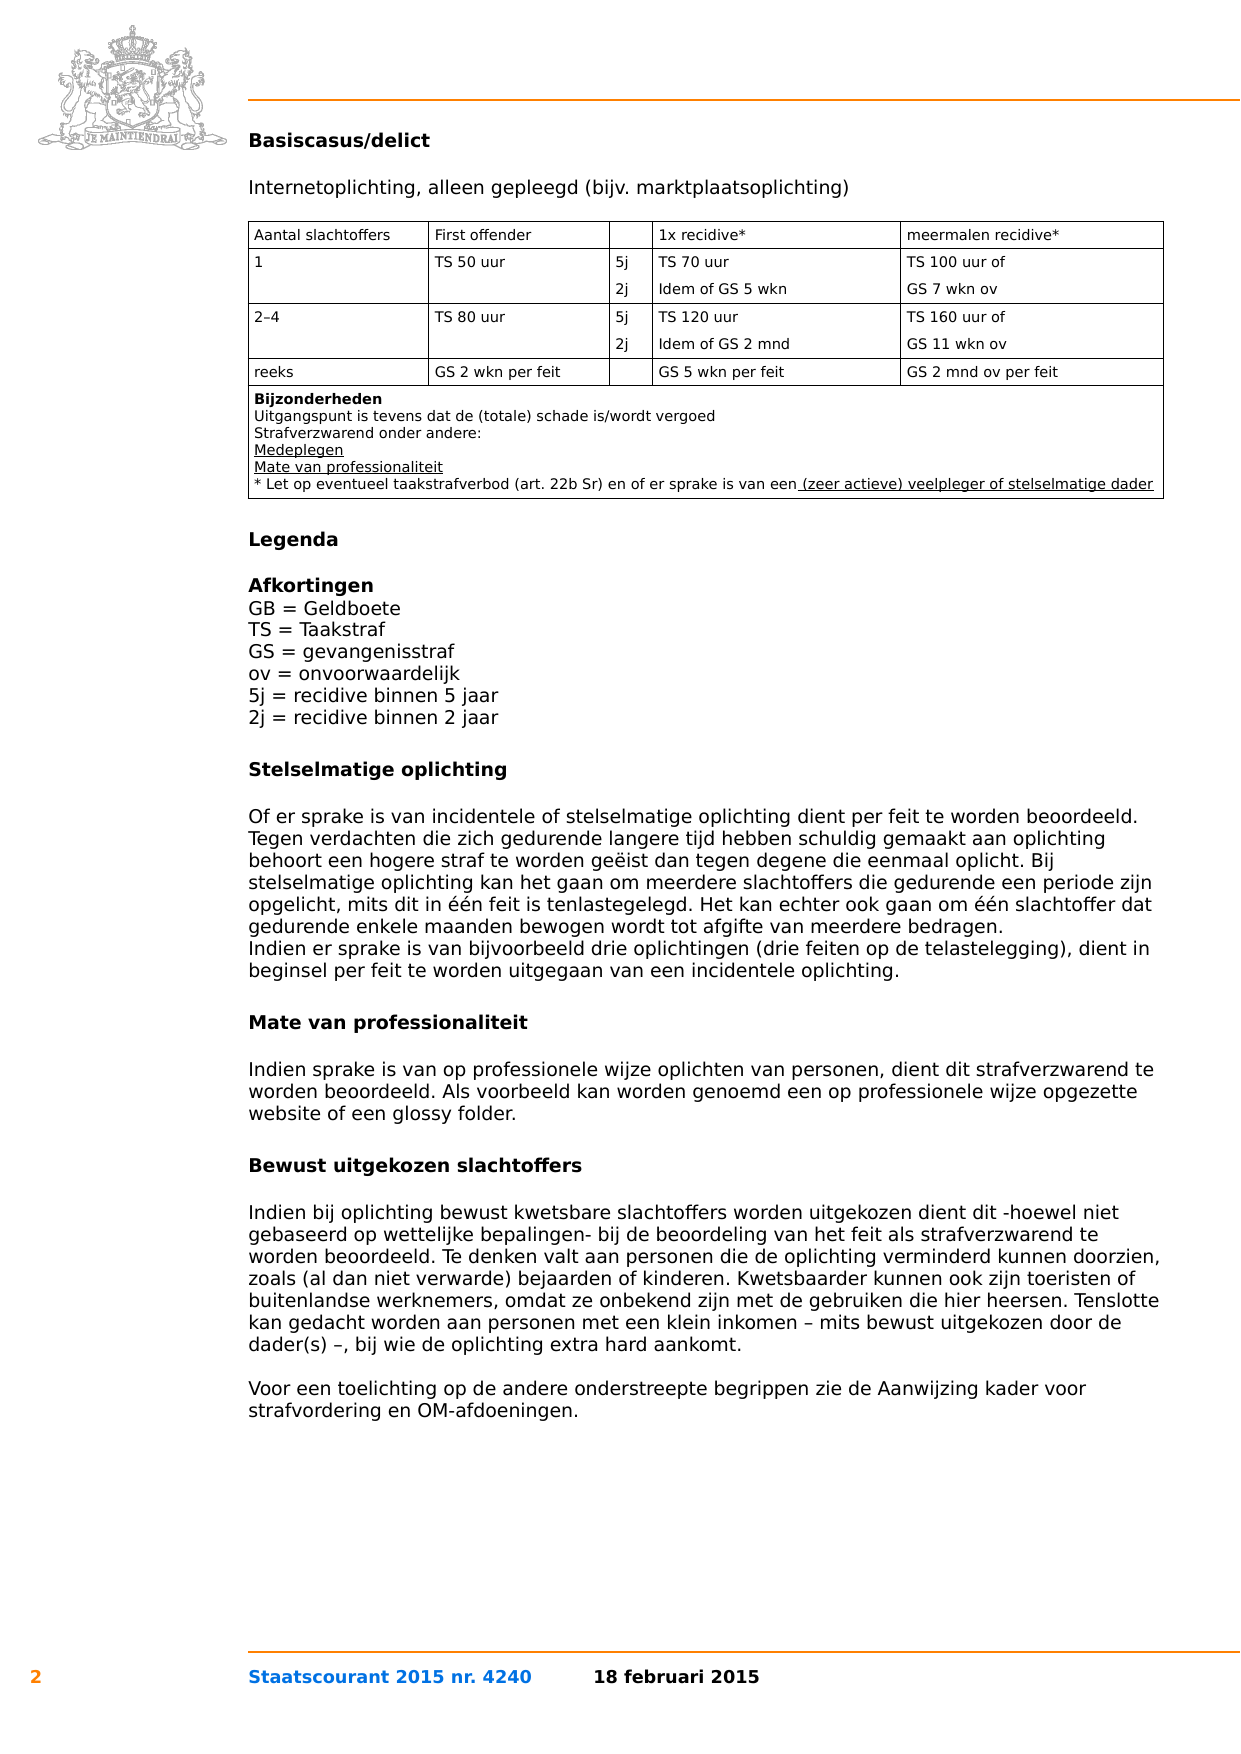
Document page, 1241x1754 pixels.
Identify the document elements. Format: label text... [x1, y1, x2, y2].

table_cell GS 2 mnd ov per feit [901, 359, 1163, 385]
subtitle Basiscasus/delict [248, 130, 1163, 152]
text Indien bij oplichting bewust kwetsbare slachtoffers worden uitgekozen dient dit -hoewel niet gebaseerd op wettelijke bepalingen- bij de beoordeling van het feit als strafverzwarend te worden beoordeeld. Te denken valt aan personen die de oplichting verminderd kunnen doorzien, zoals (al dan niet verwarde) bejaarden of kinderen. Kwetsbaarder kunnen ook zijn toeristen of buitenlandse werknemers, omdat ze onbekend zijn met de gebruiken die hier heersen. Tenslotte kan gedacht worden aan personen met een klein inkomen – mits bewust uitgekozen door de dader(s) –, bij wie de oplichting extra hard aankomt. [248, 1202, 1163, 1356]
text Voor een toelichting op de andere onderstreepte begrippen zie de Aanwijzing kader voor strafvordering en OM-afdoeningen. [248, 1378, 1163, 1422]
table_cell 5j [610, 304, 652, 330]
table_cell TS 120 uur [653, 304, 900, 330]
table_header meermalen recidive* [901, 222, 1163, 248]
text Afkortingen [248, 575, 1163, 597]
table_cell GS 2 wkn per feit [429, 359, 609, 385]
text GS = gevangenisstraf [248, 641, 1163, 663]
table_cell 2j [610, 276, 652, 303]
subtitle Bewust uitgekozen slachtoffers [248, 1155, 1163, 1177]
text 5j = recidive binnen 5 jaar [248, 685, 1163, 707]
text Of er sprake is van incidentele of stelselmatige oplichting dient per feit te worden beoordeeld. [248, 806, 1163, 828]
table_cell GS 5 wkn per feit [653, 359, 900, 385]
table_cell GS 7 wkn ov [901, 276, 1163, 303]
table_cell Idem of GS 2 mnd [653, 330, 900, 358]
table_cell 2–4 [249, 304, 428, 358]
table_cell reeks [249, 359, 428, 385]
table_header 1x recidive* [653, 222, 900, 248]
subtitle Legenda [248, 528, 1163, 550]
text 2j = recidive binnen 2 jaar [248, 707, 1163, 729]
subtitle Stelselmatige oplichting [248, 759, 1163, 781]
table_cell TS 160 uur of [901, 304, 1163, 330]
table_cell 5j [610, 249, 652, 276]
table_cell 2j [610, 330, 652, 358]
text TS = Taakstraf [248, 619, 1163, 641]
table_cell [610, 359, 652, 385]
table_header First offender [429, 222, 609, 248]
text Tegen verdachten die zich gedurende langere tijd hebben schuldig gemaakt aan oplichting behoort een hogere straf te worden geëist dan tegen degene die eenmaal oplicht. Bij stelselmatige oplichting kan het gaan om meerdere slachtoffers die gedurende een periode zijn opgelicht, mits dit in één feit is tenlastegelegd. Het kan echter ook gaan om één slachtoffer dat gedurende enkele maanden bewogen wordt tot afgifte van meerdere bedragen. [248, 828, 1163, 938]
table_cell TS 80 uur [429, 304, 609, 358]
table_header Aantal slachtoffers [249, 222, 428, 248]
text Indien er sprake is van bijvoorbeeld drie oplichtingen (drie feiten op de telastelegging), dient in beginsel per feit te worden uitgegaan van een incidentele oplichting. [248, 938, 1163, 982]
table_header [610, 222, 652, 248]
table_cell TS 70 uur [653, 249, 900, 276]
table_cell Idem of GS 5 wkn [653, 276, 900, 303]
table_cell Bijzonderheden Uitgangspunt is tevens dat de (totale) schade is/wordt vergoed Strafverzwarend onder andere: Medeplegen Mate van professionaliteit * Let op eventueel taakstrafverbod (art. 22b Sr) en of er sprake is van een (zeer actieve) veelpleger of stelselmatige dader [249, 386, 1163, 497]
text Indien sprake is van op professionele wijze oplichten van personen, dient dit strafverzwarend te worden beoordeeld. Als voorbeeld kan worden genoemd een op professionele wijze opgezette website of een glossy folder. [248, 1059, 1163, 1125]
table_cell GS 11 wkn ov [901, 330, 1163, 358]
table_cell TS 100 uur of [901, 249, 1163, 276]
table_cell 1 [249, 249, 428, 303]
table_cell TS 50 uur [429, 249, 609, 303]
text GB = Geldboete [248, 597, 1163, 619]
text Internetoplichting, alleen gepleegd (bijv. marktplaatsoplichting) [248, 177, 1163, 199]
subtitle Mate van professionaliteit [248, 1012, 1163, 1034]
picture [38, 25, 227, 150]
text ov = onvoorwaardelijk [248, 663, 1163, 685]
